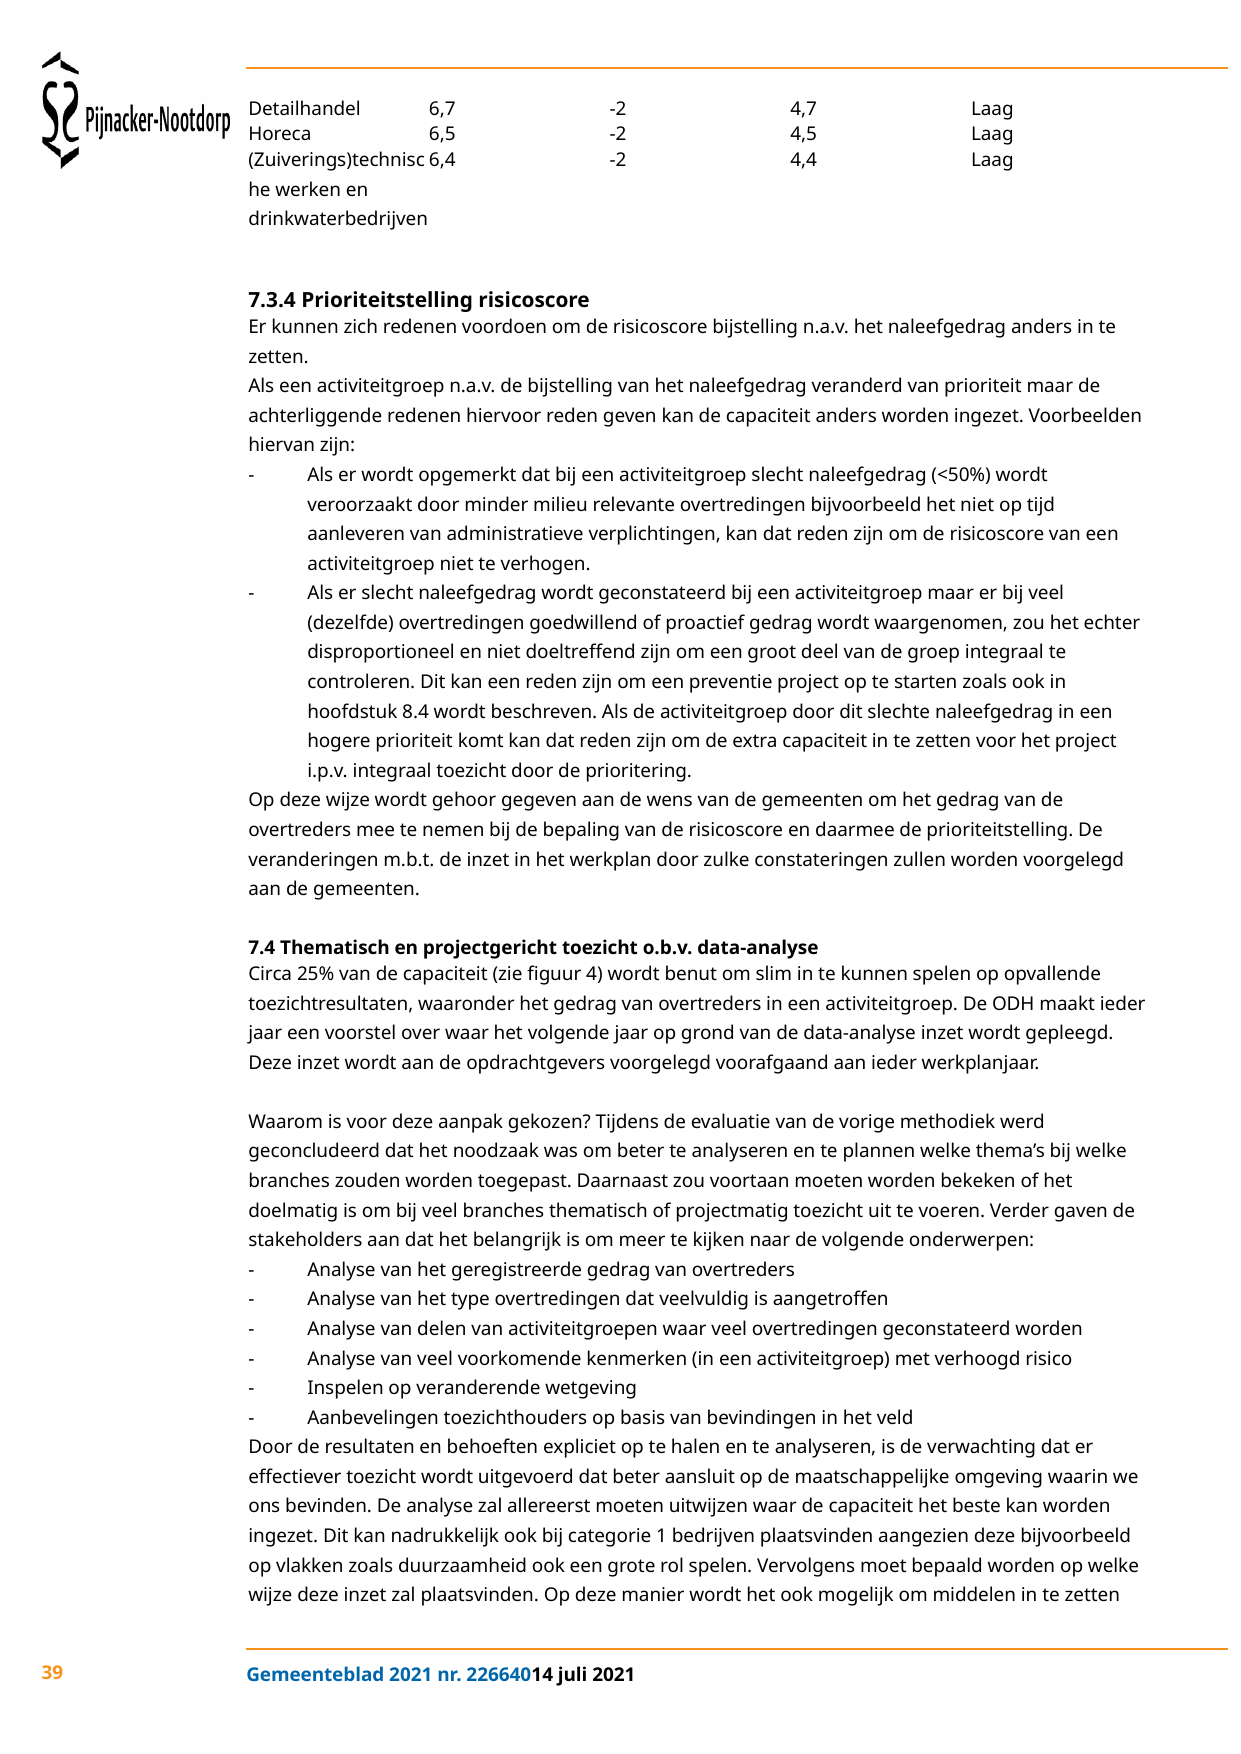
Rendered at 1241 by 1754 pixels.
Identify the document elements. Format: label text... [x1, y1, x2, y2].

text Op deze wijze wordt gehoor gegeven aan de wens van de gemeenten om het gedrag van de overtreders mee te nemen bij de bepaling van de risicoscore en daarmee de prioriteitstelling. De veranderingen m.b.t. de inzet in het werkplan door zulke constateringen zullen worden voorgelegd aan de gemeenten. [248, 787, 1152, 901]
text Waarom is voor deze aanpak gekozen? Tijdens de evaluatie van de vorige methodiek werd geconcludeerd dat het noodzaak was om beter te analyseren en te plannen welke thema’s bij welke branches zouden worden toegepast. Daarnaast zou voortaan moeten worden bekeken of het doelmatig is om bij veel branches thematisch of projectmatig toezicht uit te voeren. Verder gaven de stakeholders aan dat het belangrijk is om meer te kijken naar de volgende onderwerpen: [248, 1108, 1152, 1252]
table_cell Horeca [248, 121, 429, 146]
list Aanbevelingen toezichthouders op basis van bevindingen in het veld [248, 1404, 1152, 1430]
table_cell 4,5 [790, 121, 971, 146]
table_cell 4,4 [790, 146, 971, 231]
list Als er slecht naleefgedrag wordt geconstateerd bij een activiteitgroep maar er bij veel (dezelfde) overtredingen goedwillend of proactief gedrag wordt waargenomen, zou het echter disproportioneel en niet doeltreffend zijn om een groot deel van de groep integraal te controleren. Dit kan een reden zijn om een preventie project op te starten zoals ook in hoofdstuk 8.4 wordt beschreven. Als de activiteitgroep door dit slechte naleefgedrag in een hogere prioriteit komt kan dat reden zijn om de extra capaciteit in te zetten voor het project i.p.v. integraal toezicht door de prioritering. [248, 579, 1152, 783]
text 7.4 Thematisch en projectgericht toezicht o.b.v. data-analyse [248, 934, 1152, 960]
table_cell Laag [971, 121, 1152, 146]
list Analyse van het type overtredingen dat veelvuldig is aangetroffen [248, 1286, 1152, 1311]
list Analyse van delen van activiteitgroepen waar veel overtredingen geconstateerd worden [248, 1315, 1152, 1341]
table_cell 6,4 [429, 146, 609, 231]
table_cell -2 [609, 121, 790, 146]
list Als er wordt opgemerkt dat bij een activiteitgroep slecht naleefgedrag (<50%) wordt veroorzaakt door minder milieu relevante overtredingen bijvoorbeeld het niet op tijd aanleveren van administratieve verplichtingen, kan dat reden zijn om de risicoscore van een activiteitgroep niet te verhogen. [248, 461, 1152, 576]
list Inspelen op veranderende wetgeving [248, 1374, 1152, 1400]
table_cell 4,7 [790, 95, 971, 121]
table_cell (Zuiverings)technische werken en drinkwaterbedrijven [248, 146, 429, 231]
table_cell Detailhandel [248, 95, 429, 121]
table_cell -2 [609, 146, 790, 231]
table_cell Laag [971, 95, 1152, 121]
table_cell -2 [609, 95, 790, 121]
list Analyse van het geregistreerde gedrag van overtreders [248, 1256, 1152, 1282]
text Circa 25% van de capaciteit (zie figuur 4) wordt benut om slim in te kunnen spelen op opvallende toezichtresultaten, waaronder het gedrag van overtreders in een activiteitgroep. De ODH maakt ieder jaar een voorstel over waar het volgende jaar op grond van de data-analyse inzet wordt gepleegd. Deze inzet wordt aan de opdrachtgevers voorgelegd voorafgaand aan ieder werkplanjaar. [248, 960, 1152, 1075]
list Analyse van veel voorkomende kenmerken (in een activiteitgroep) met verhoogd risico [248, 1345, 1152, 1371]
table_cell 6,7 [429, 95, 609, 121]
table_cell 6,5 [429, 121, 609, 146]
text 7.3.4 Prioriteitstelling risicoscore [248, 285, 1152, 313]
text Er kunnen zich redenen voordoen om de risicoscore bijstelling n.a.v. het naleefgedrag anders in te zetten. [248, 313, 1152, 368]
table_cell Laag [971, 146, 1152, 231]
text Door de resultaten en behoeften expliciet op te halen en te analyseren, is de verwachting dat er effectiever toezicht wordt uitgevoerd dat beter aansluit op de maatschappelijke omgeving waarin we ons bevinden. De analyse zal allereerst moeten uitwijzen waar de capaciteit het beste kan worden ingezet. Dit kan nadrukkelijk ook bij categorie 1 bedrijven plaatsvinden aangezien deze bijvoorbeeld op vlakken zoals duurzaamheid ook een grote rol spelen. Vervolgens moet bepaald worden op welke wijze deze inzet zal plaatsvinden. Op deze manier wordt het ook mogelijk om middelen in te zetten [248, 1433, 1152, 1607]
picture [41, 47, 231, 172]
text Als een activiteitgroep n.a.v. de bijstelling van het naleefgedrag veranderd van prioriteit maar de achterliggende redenen hiervoor reden geven kan de capaciteit anders worden ingezet. Voorbeelden hiervan zijn: [248, 372, 1152, 457]
